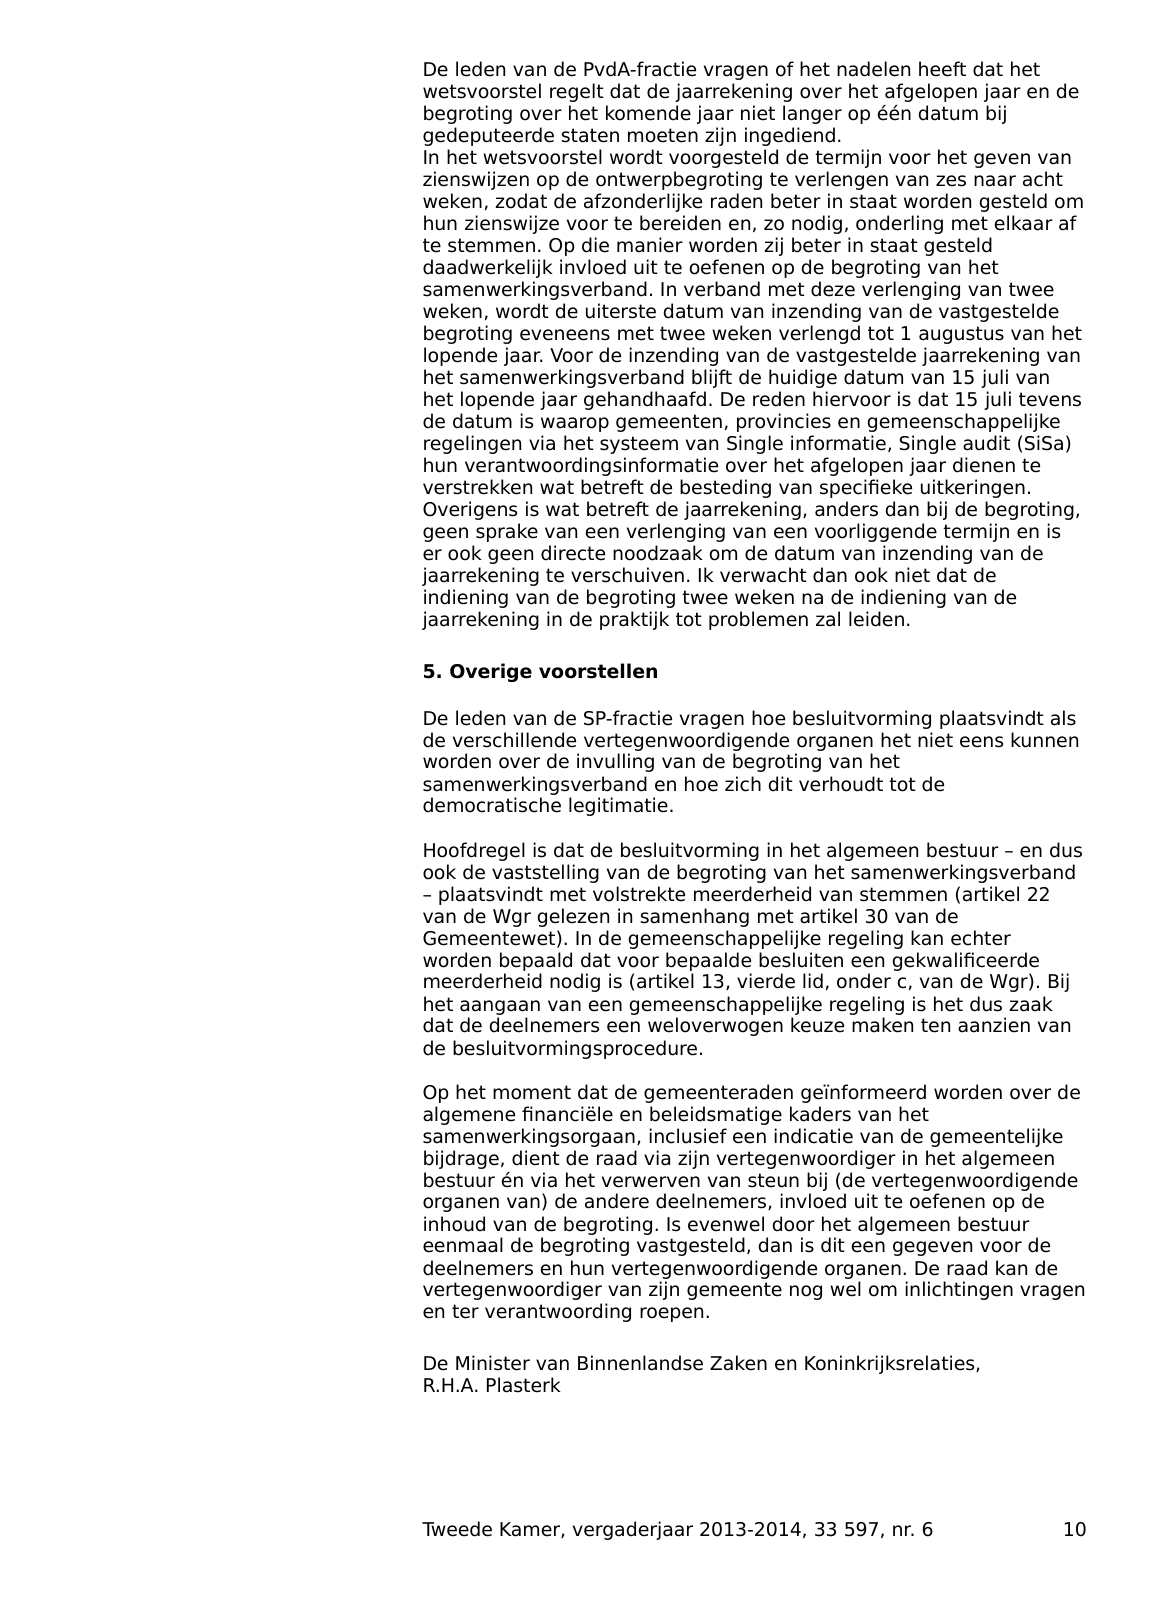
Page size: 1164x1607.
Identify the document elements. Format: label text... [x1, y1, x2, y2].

text De leden van de SP-fractie vragen hoe besluitvorming plaatsvindt als de verschillende vertegenwoordigende organen het niet eens kunnen worden over de invulling van de begroting van het samenwerkingsverband en hoe zich dit verhoudt tot de democratische legitimatie. [422, 707, 1087, 817]
text In het wetsvoorstel wordt voorgesteld de termijn voor het geven van zienswijzen op de ontwerpbegroting te verlengen van zes naar acht weken, zodat de afzonderlijke raden beter in staat worden gesteld om hun zienswijze voor te bereiden en, zo nodig, onderling met elkaar af te stemmen. Op die manier worden zij beter in staat gesteld daadwerkelijk invloed uit te oefenen op de begroting van het samenwerkingsverband. In verband met deze verlenging van twee weken, wordt de uiterste datum van inzending van de vastgestelde begroting eveneens met twee weken verlengd tot 1 augustus van het lopende jaar. Voor de inzending van de vastgestelde jaarrekening van het samenwerkingsverband blijft de huidige datum van 15 juli van het lopende jaar gehandhaafd. De reden hiervoor is dat 15 juli tevens de datum is waarop gemeenten, provincies en gemeenschappelijke regelingen via het systeem van Single informatie, Single audit (SiSa) hun verantwoordingsinformatie over het afgelopen jaar dienen te verstrekken wat betreft de besteding van specifieke uitkeringen. Overigens is wat betreft de jaarrekening, anders dan bij de begroting, geen sprake van een verlenging van een voorliggende termijn en is er ook geen directe noodzaak om de datum van inzending van de jaarrekening te verschuiven. Ik verwacht dan ook niet dat de indiening van de begroting twee weken na de indiening van de jaarrekening in de praktijk tot problemen zal leiden. [422, 147, 1087, 631]
text De leden van de PvdA-fractie vragen of het nadelen heeft dat het wetsvoorstel regelt dat de jaarrekening over het afgelopen jaar en de begroting over het komende jaar niet langer op één datum bij gedeputeerde staten moeten zijn ingediend. [422, 59, 1087, 147]
text Hoofdregel is dat de besluitvorming in het algemeen bestuur – en dus ook de vaststelling van de begroting van het samenwerkingsverband – plaatsvindt met volstrekte meerderheid van stemmen (artikel 22 van de Wgr gelezen in samenhang met artikel 30 van de Gemeentewet). In de gemeenschappelijke regeling kan echter worden bepaald dat voor bepaalde besluiten een gekwalificeerde meerderheid nodig is (artikel 13, vierde lid, onder c, van de Wgr). Bij het aangaan van een gemeenschappelijke regeling is het dus zaak dat de deelnemers een weloverwogen keuze maken ten aanzien van de besluitvormingsprocedure. [422, 839, 1087, 1059]
text De Minister van Binnenlandse Zaken en Koninkrijksrelaties, R.H.A. Plasterk [422, 1353, 1087, 1397]
text Op het moment dat de gemeenteraden geïnformeerd worden over de algemene financiële en beleidsmatige kaders van het samenwerkingsorgaan, inclusief een indicatie van de gemeentelijke bijdrage, dient de raad via zijn vertegenwoordiger in het algemeen bestuur én via het verwerven van steun bij (de vertegenwoordigende organen van) de andere deelnemers, invloed uit te oefenen op de inhoud van de begroting. Is evenwel door het algemeen bestuur eenmaal de begroting vastgesteld, dan is dit een gegeven voor de deelnemers en hun vertegenwoordigende organen. De raad kan de vertegenwoordiger van zijn gemeente nog wel om inlichtingen vragen en ter verantwoording roepen. [422, 1082, 1087, 1323]
subtitle 5. Overige voorstellen [422, 661, 1087, 682]
